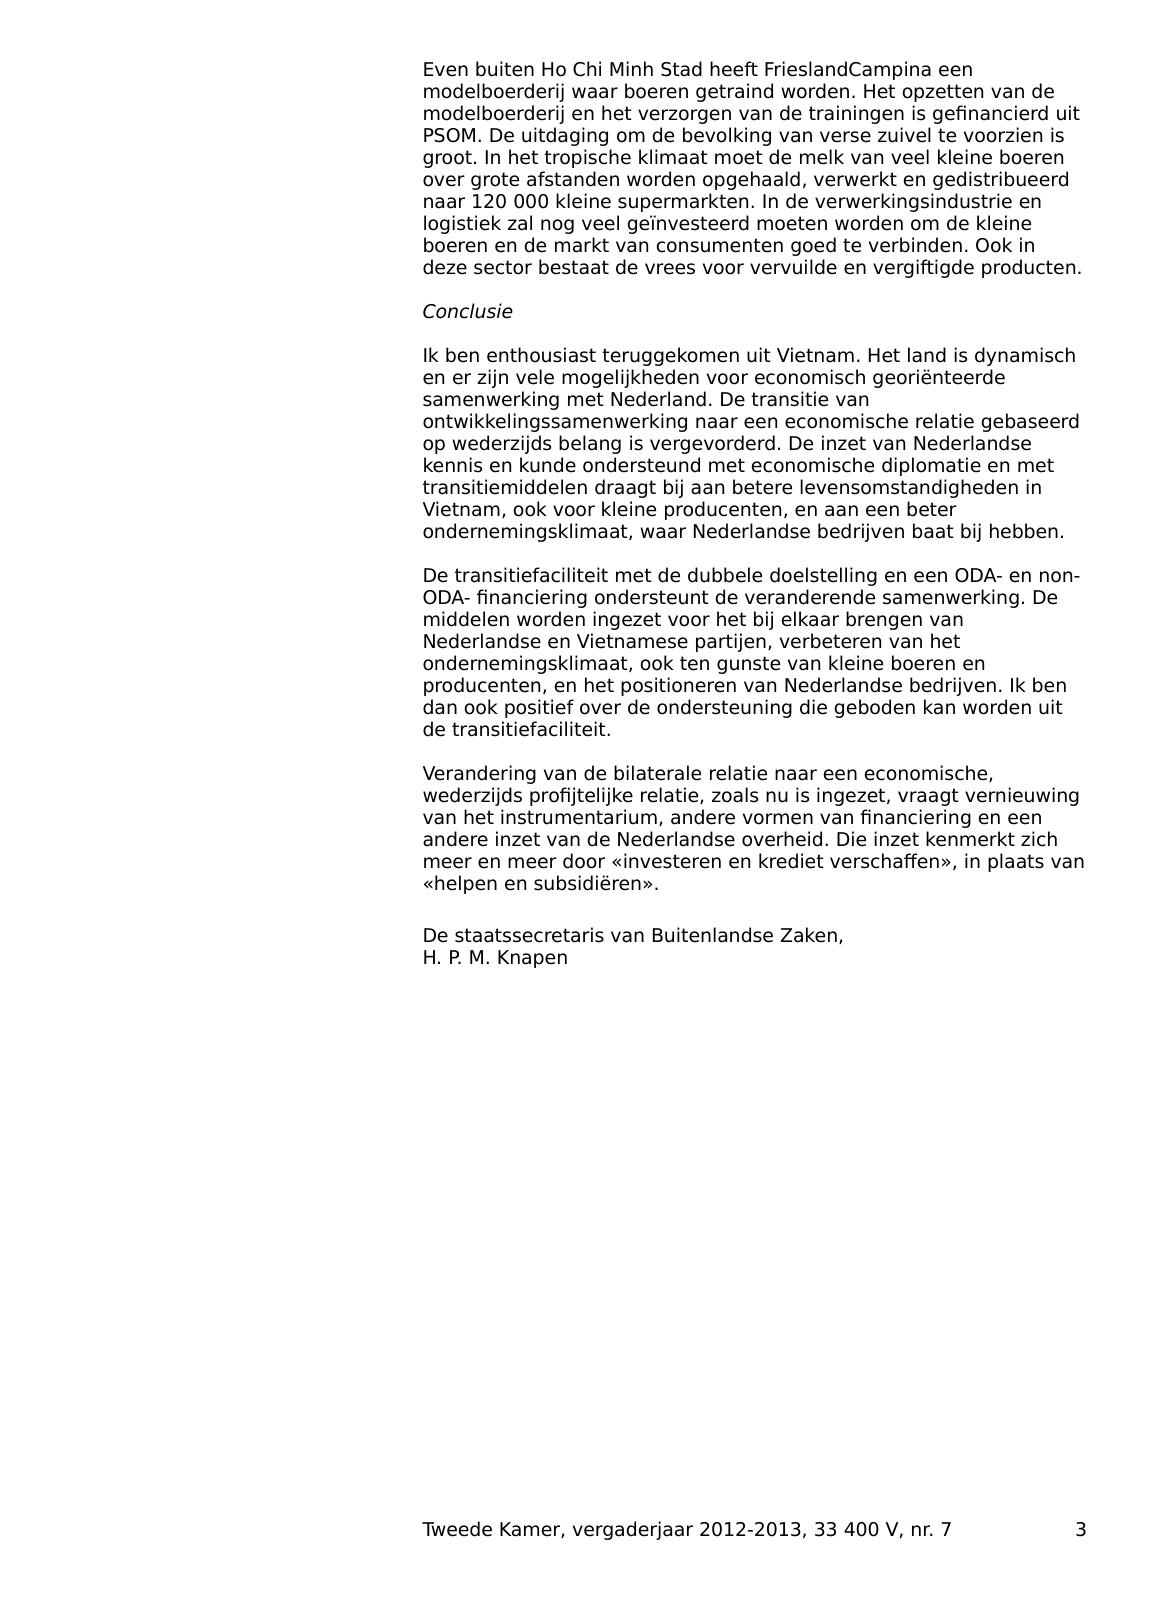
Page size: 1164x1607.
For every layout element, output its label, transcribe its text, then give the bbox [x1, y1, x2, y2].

text Even buiten Ho Chi Minh Stad heeft FrieslandCampina een modelboerderij waar boeren getraind worden. Het opzetten van de modelboerderij en het verzorgen van de trainingen is gefinancierd uit PSOM. De uitdaging om de bevolking van verse zuivel te voorzien is groot. In het tropische klimaat moet de melk van veel kleine boeren over grote afstanden worden opgehaald, verwerkt en gedistribueerd naar 120 000 kleine supermarkten. In de verwerkingsindustrie en logistiek zal nog veel geïnvesteerd moeten worden om de kleine boeren en de markt van consumenten goed te verbinden. Ook in deze sector bestaat de vrees voor vervuilde en vergiftigde producten. [422, 59, 1087, 279]
subtitle Conclusie [422, 301, 1087, 323]
text Verandering van de bilaterale relatie naar een economische, wederzijds profijtelijke relatie, zoals nu is ingezet, vraagt vernieuwing van het instrumentarium, andere vormen van financiering en een andere inzet van de Nederlandse overheid. Die inzet kenmerkt zich meer en meer door «investeren en krediet verschaffen», in plaats van «helpen en subsidiëren». [422, 763, 1087, 895]
text Ik ben enthousiast teruggekomen uit Vietnam. Het land is dynamisch en er zijn vele mogelijkheden voor economisch georiënteerde samenwerking met Nederland. De transitie van ontwikkelingssamenwerking naar een economische relatie gebaseerd op wederzijds belang is vergevorderd. De inzet van Nederlandse kennis en kunde ondersteund met economische diplomatie en met transitiemiddelen draagt bij aan betere levensomstandigheden in Vietnam, ook voor kleine producenten, en aan een beter ondernemingsklimaat, waar Nederlandse bedrijven baat bij hebben. [422, 345, 1087, 543]
text De transitiefaciliteit met de dubbele doelstelling en een ODA- en non-ODA- financiering ondersteunt de veranderende samenwerking. De middelen worden ingezet voor het bij elkaar brengen van Nederlandse en Vietnamese partijen, verbeteren van het ondernemingsklimaat, ook ten gunste van kleine boeren en producenten, en het positioneren van Nederlandse bedrijven. Ik ben dan ook positief over de ondersteuning die geboden kan worden uit de transitiefaciliteit. [422, 565, 1087, 741]
text De staatssecretaris van Buitenlandse Zaken, H. P. M. Knapen [422, 925, 1087, 969]
